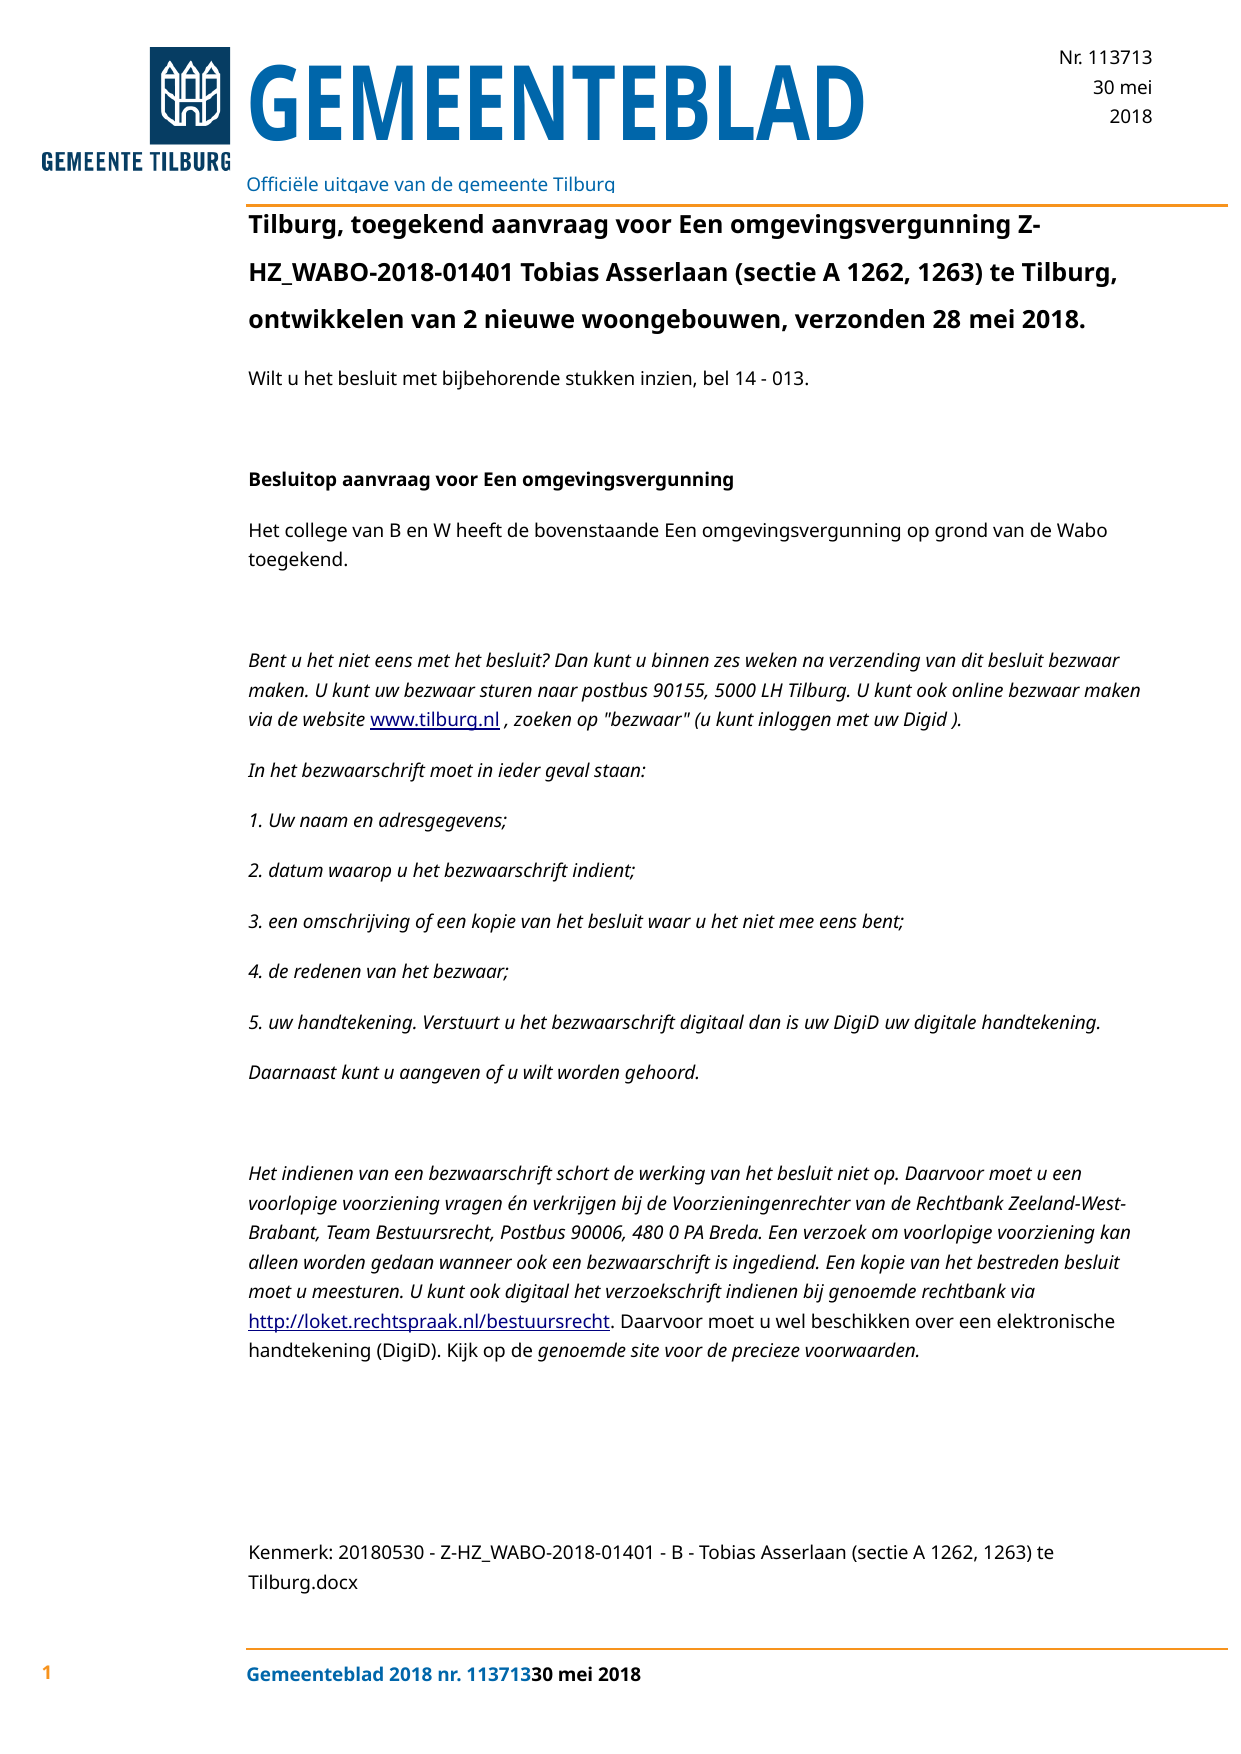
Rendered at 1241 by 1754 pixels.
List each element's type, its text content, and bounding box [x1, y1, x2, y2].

text Besluitop aanvraag voor Een omgevingsvergunning [248, 466, 1152, 492]
text Kenmerk: 20180530 - Z-HZ_WABO-2018-01401 - B - Tobias Asserlaan (sectie A 1262, 1263) te Tilburg.docx [248, 1539, 1152, 1594]
text Tilburg, toegekend aanvraag voor Een omgevingsvergunning Z-HZ_WABO-2018-01401 Tobias Asserlaan (sectie A 1262, 1263) te Tilburg, ontwikkelen van 2 nieuwe woongebouwen, verzonden 28 mei 2018. [248, 207, 1152, 336]
text In het bezwaarschrift moet in ieder geval staan: [248, 757, 1152, 782]
text 5. uw handtekening. Verstuurt u het bezwaarschrift digitaal dan is uw DigiD uw digitale handtekening. [248, 1009, 1152, 1034]
text 3. een omschrijving of een kopie van het besluit waar u het niet mee eens bent; [248, 908, 1152, 934]
text Het indienen van een bezwaarschrift schort de werking van het besluit niet op. Daarvoor moet u een voorlopige voorziening vragen én verkrijgen bij de Voorzieningenrechter van de Rechtbank Zeeland-West-Brabant, Team Bestuursrecht, Postbus 90006, 480 0 PA Breda. Een verzoek om voorlopige voorziening kan alleen worden gedaan wanneer ook een bezwaarschrift is ingediend. Een kopie van het bestreden besluit moet u meesturen. U kunt ook digitaal het verzoekschrift indienen bij genoemde rechtbank via http://loket.rechtspraak.nl/bestuursrecht. Daarvoor moet u wel beschikken over een elektronische handtekening (DigiD). Kijk op de genoemde site voor de precieze voorwaarden. [248, 1160, 1152, 1363]
text Het college van B en W heeft de bovenstaande Een omgevingsvergunning op grond van de Wabo toegekend. [248, 517, 1152, 572]
text Daarnaast kunt u aangeven of u wilt worden gehoord. [248, 1059, 1152, 1085]
text Bent u het niet eens met het besluit? Dan kunt u binnen zes weken na verzending van dit besluit bezwaar maken. U kunt uw bezwaar sturen naar postbus 90155, 5000 LH Tilburg. U kunt ook online bezwaar maken via de website www.tilburg.nl , zoeken op "bezwaar" (u kunt inloggen met uw Digid ). [248, 647, 1152, 732]
text 1. Uw naam en adresgegevens; [248, 807, 1152, 833]
text 4. de redenen van het bezwaar; [248, 958, 1152, 984]
text Wilt u het besluit met bijbehorende stukken inzien, bel 14 - 013. [248, 366, 1152, 391]
text 2. datum waarop u het bezwaarschrift indient; [248, 858, 1152, 883]
picture [41, 47, 231, 172]
